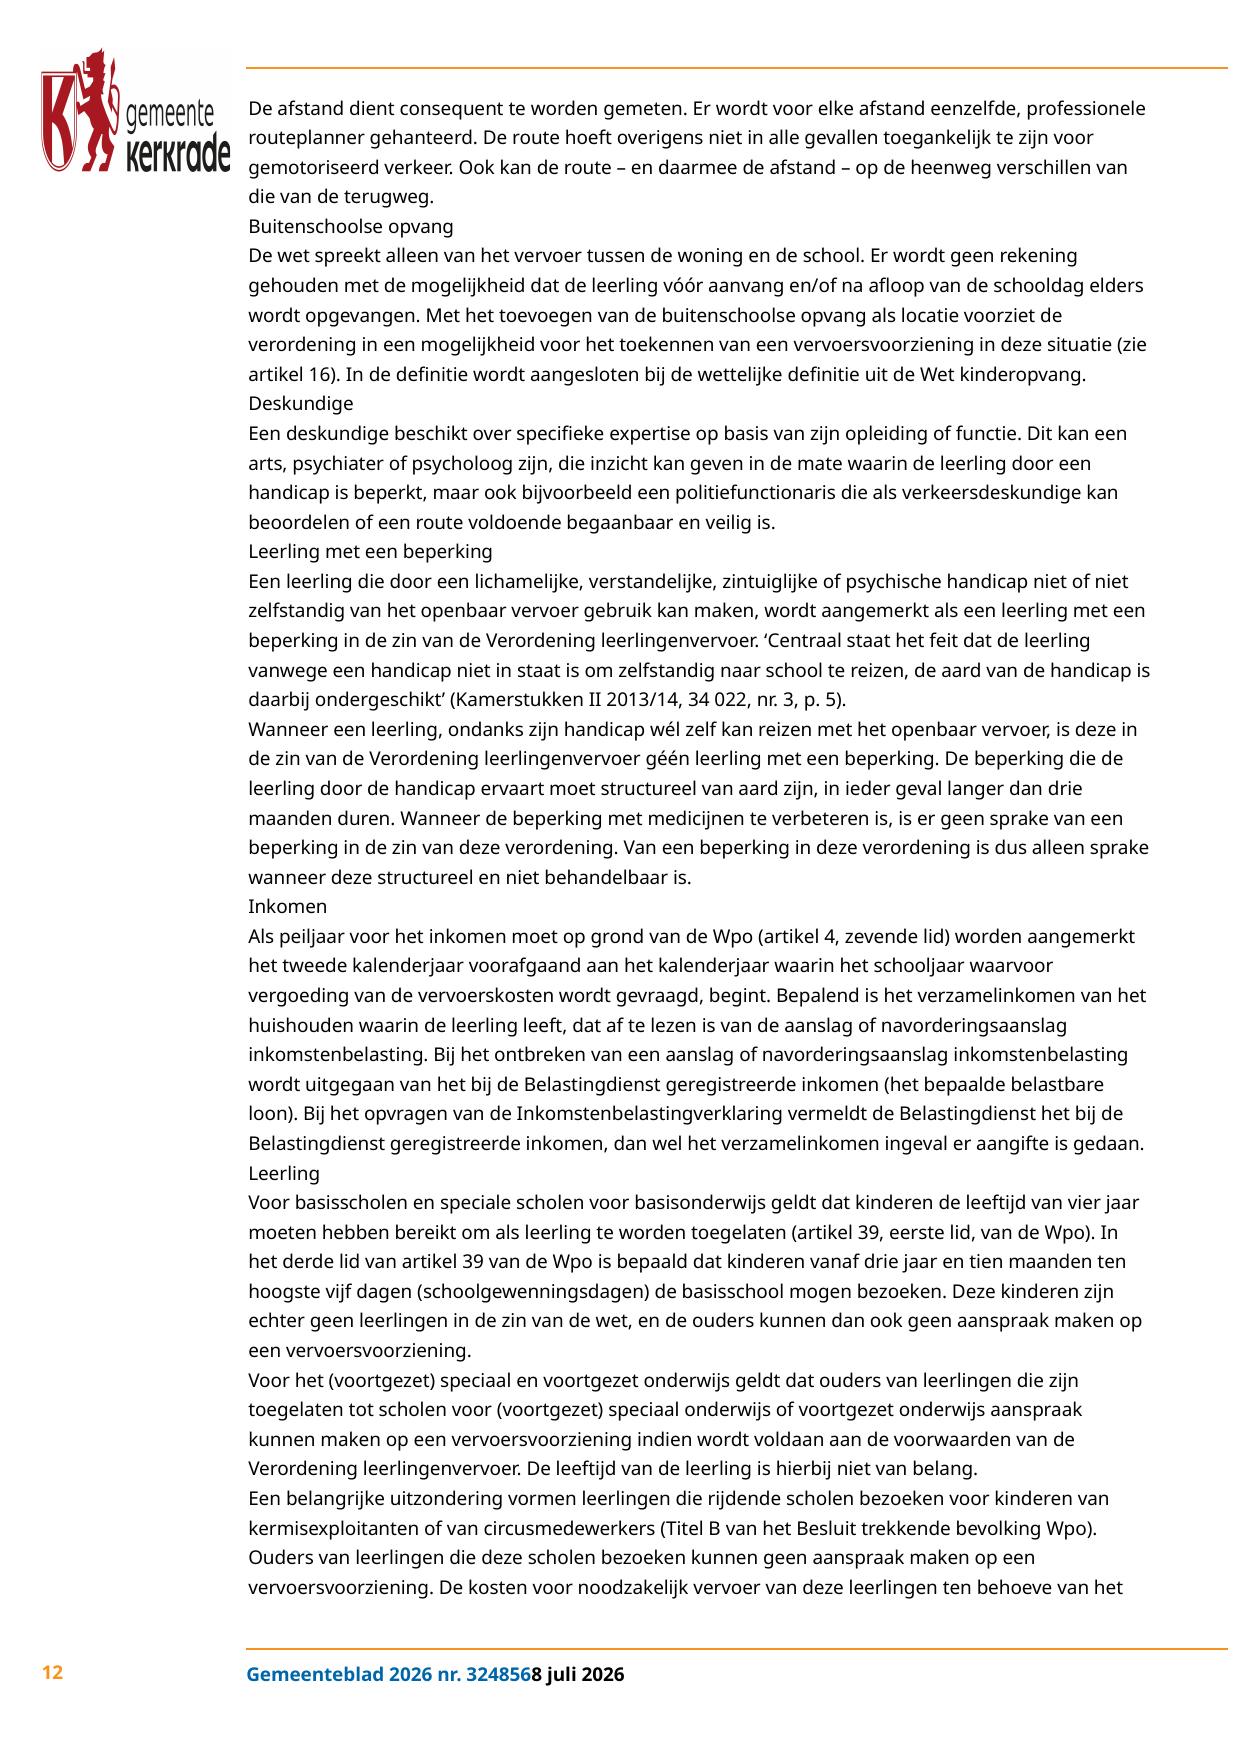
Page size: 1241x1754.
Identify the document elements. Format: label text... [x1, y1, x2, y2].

text Buitenschoolse opvang [248, 213, 1152, 239]
picture [41, 47, 231, 172]
text De wet spreekt alleen van het vervoer tussen de woning en de school. Er wordt geen rekening gehouden met de mogelijkheid dat de leerling vóór aanvang en/of na afloop van de schooldag elders wordt opgevangen. Met het toevoegen van de buitenschoolse opvang als locatie voorziet de verordening in een mogelijkheid voor het toekennen van een vervoersvoorziening in deze situatie (zie artikel 16). In de definitie wordt aangesloten bij de wettelijke definitie uit de Wet kinderopvang. [248, 243, 1152, 387]
text Deskundige [248, 391, 1152, 416]
text Als peiljaar voor het inkomen moet op grond van de Wpo (artikel 4, zevende lid) worden aangemerkt het tweede kalenderjaar voorafgaand aan het kalenderjaar waarin het schooljaar waarvoor vergoeding van de vervoerskosten wordt gevraagd, begint. Bepalend is het verzamelinkomen van het huishouden waarin de leerling leeft, dat af te lezen is van de aanslag of navorderingsaanslag inkomstenbelasting. Bij het ontbreken van een aanslag of navorderingsaanslag inkomstenbelasting wordt uitgegaan van het bij de Belastingdienst geregistreerde inkomen (het bepaalde belastbare loon). Bij het opvragen van de Inkomstenbelastingverklaring vermeldt de Belastingdienst het bij de Belastingdienst geregistreerde inkomen, dan wel het verzamelinkomen ingeval er aangifte is gedaan. [248, 923, 1152, 1156]
text Een belangrijke uitzondering vormen leerlingen die rijdende scholen bezoeken voor kinderen van kermisexploitanten of van circusmedewerkers (Titel B van het Besluit trekkende bevolking Wpo). Ouders van leerlingen die deze scholen bezoeken kunnen geen aanspraak maken op een vervoersvoorziening. De kosten voor noodzakelijk vervoer van deze leerlingen ten behoeve van het [248, 1485, 1152, 1600]
text Leerling [248, 1160, 1152, 1186]
text De afstand dient consequent te worden gemeten. Er wordt voor elke afstand eenzelfde, professionele routeplanner gehanteerd. De route hoeft overigens niet in alle gevallen toegankelijk te zijn voor gemotoriseerd verkeer. Ook kan de route – en daarmee de afstand – op de heenweg verschillen van die van de terugweg. [248, 95, 1152, 209]
text Voor basisscholen en speciale scholen voor basisonderwijs geldt dat kinderen de leeftijd van vier jaar moeten hebben bereikt om als leerling te worden toegelaten (artikel 39, eerste lid, van de Wpo). In het derde lid van artikel 39 van de Wpo is bepaald dat kinderen vanaf drie jaar en tien maanden ten hoogste vijf dagen (schoolgewenningsdagen) de basisschool mogen bezoeken. Deze kinderen zijn echter geen leerlingen in de zin van de wet, en de ouders kunnen dan ook geen aanspraak maken op een vervoersvoorziening. [248, 1189, 1152, 1363]
text Voor het (voortgezet) speciaal en voortgezet onderwijs geldt dat ouders van leerlingen die zijn toegelaten tot scholen voor (voortgezet) speciaal onderwijs of voortgezet onderwijs aanspraak kunnen maken op een vervoersvoorziening indien wordt voldaan aan de voorwaarden van de Verordening leerlingenvervoer. De leeftijd van de leerling is hierbij niet van belang. [248, 1367, 1152, 1481]
text Wanneer een leerling, ondanks zijn handicap wél zelf kan reizen met het openbaar vervoer, is deze in de zin van de Verordening leerlingenvervoer géén leerling met een beperking. De beperking die de leerling door de handicap ervaart moet structureel van aard zijn, in ieder geval langer dan drie maanden duren. Wanneer de beperking met medicijnen te verbeteren is, is er geen sprake van een beperking in de zin van deze verordening. Van een beperking in deze verordening is dus alleen sprake wanneer deze structureel en niet behandelbaar is. [248, 716, 1152, 890]
text Leerling met een beperking [248, 538, 1152, 564]
text Inkomen [248, 893, 1152, 919]
text Een deskundige beschikt over specifieke expertise op basis van zijn opleiding of functie. Dit kan een arts, psychiater of psycholoog zijn, die inzicht kan geven in de mate waarin de leerling door een handicap is beperkt, maar ook bijvoorbeeld een politiefunctionaris die als verkeersdeskundige kan beoordelen of een route voldoende begaanbaar en veilig is. [248, 420, 1152, 535]
text Een leerling die door een lichamelijke, verstandelijke, zintuiglijke of psychische handicap niet of niet zelfstandig van het openbaar vervoer gebruik kan maken, wordt aangemerkt als een leerling met een beperking in de zin van de Verordening leerlingenvervoer. ‘Centraal staat het feit dat de leerling vanwege een handicap niet in staat is om zelfstandig naar school te reizen, de aard van de handicap is daarbij ondergeschikt’ (Kamerstukken II 2013/14, 34 022, nr. 3, p. 5). [248, 568, 1152, 712]
